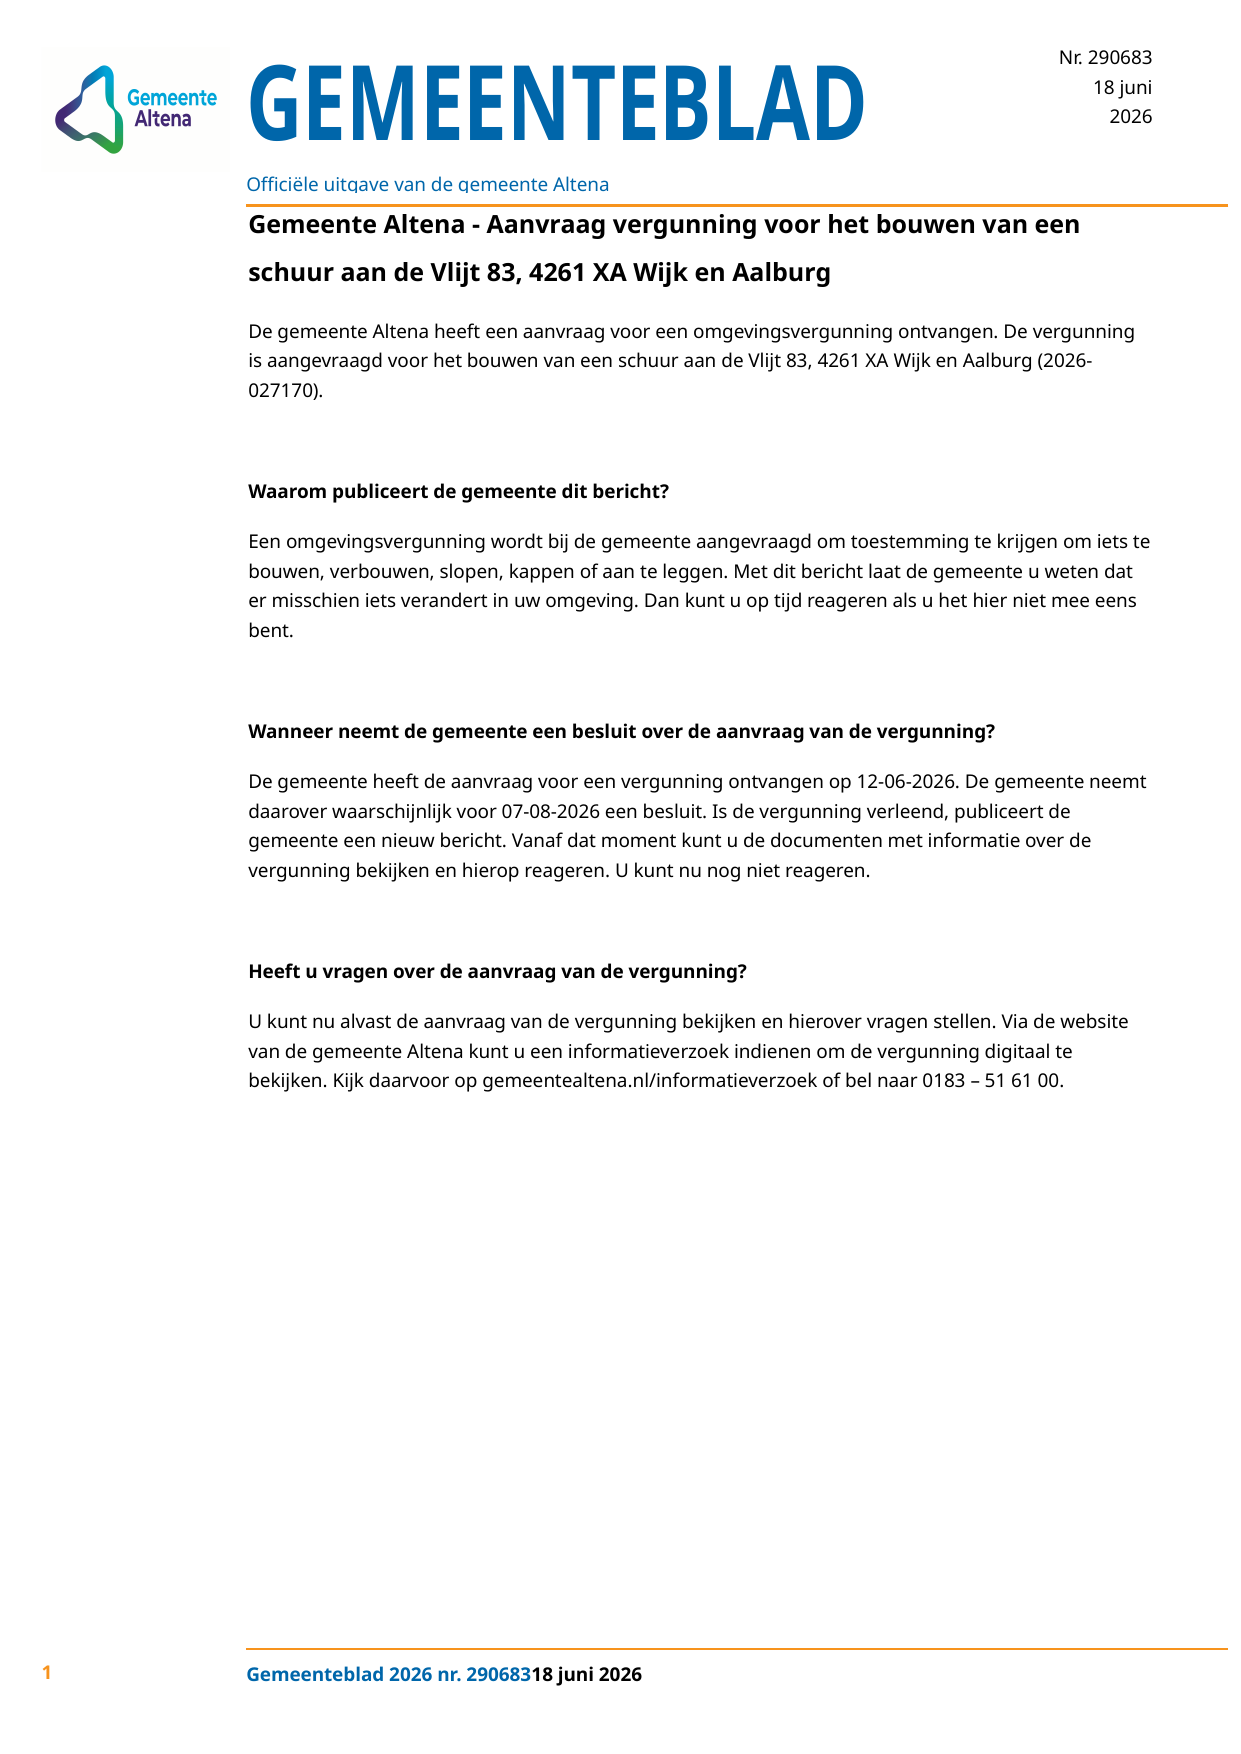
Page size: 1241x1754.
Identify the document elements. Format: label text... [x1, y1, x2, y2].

picture [41, 47, 231, 172]
text De gemeente heeft de aanvraag voor een vergunning ontvangen op 12-06-2026. De gemeente neemt daarover waarschijnlijk voor 07-08-2026 een besluit. Is de vergunning verleend, publiceert de gemeente een nieuw bericht. Vanaf dat moment kunt u de documenten met informatie over de vergunning bekijken en hierop reageren. U kunt nu nog niet reageren. [248, 768, 1152, 883]
text Wanneer neemt de gemeente een besluit over de aanvraag van de vergunning? [248, 718, 1152, 744]
text Waarom publiceert de gemeente dit bericht? [248, 478, 1152, 504]
text De gemeente Altena heeft een aanvraag voor een omgevingsvergunning ontvangen. De vergunning is aangevraagd voor het bouwen van een schuur aan de Vlijt 83, 4261 XA Wijk en Aalburg (2026-027170). [248, 318, 1152, 403]
text Een omgevingsvergunning wordt bij de gemeente aangevraagd om toestemming te krijgen om iets te bouwen, verbouwen, slopen, kappen of aan te leggen. Met dit bericht laat de gemeente u weten dat er misschien iets verandert in uw omgeving. Dan kunt u op tijd reageren als u het hier niet mee eens bent. [248, 528, 1152, 643]
text U kunt nu alvast de aanvraag van de vergunning bekijken en hierover vragen stellen. Via de website van de gemeente Altena kunt u een informatieverzoek indienen om de vergunning digitaal te bekijken. Kijk daarvoor op gemeentealtena.nl/informatieverzoek of bel naar 0183 – 51 61 00. [248, 1008, 1152, 1093]
text Gemeente Altena - Aanvraag vergunning voor het bouwen van een schuur aan de Vlijt 83, 4261 XA Wijk en Aalburg [248, 207, 1152, 288]
text Heeft u vragen over de aanvraag van de vergunning? [248, 958, 1152, 984]
